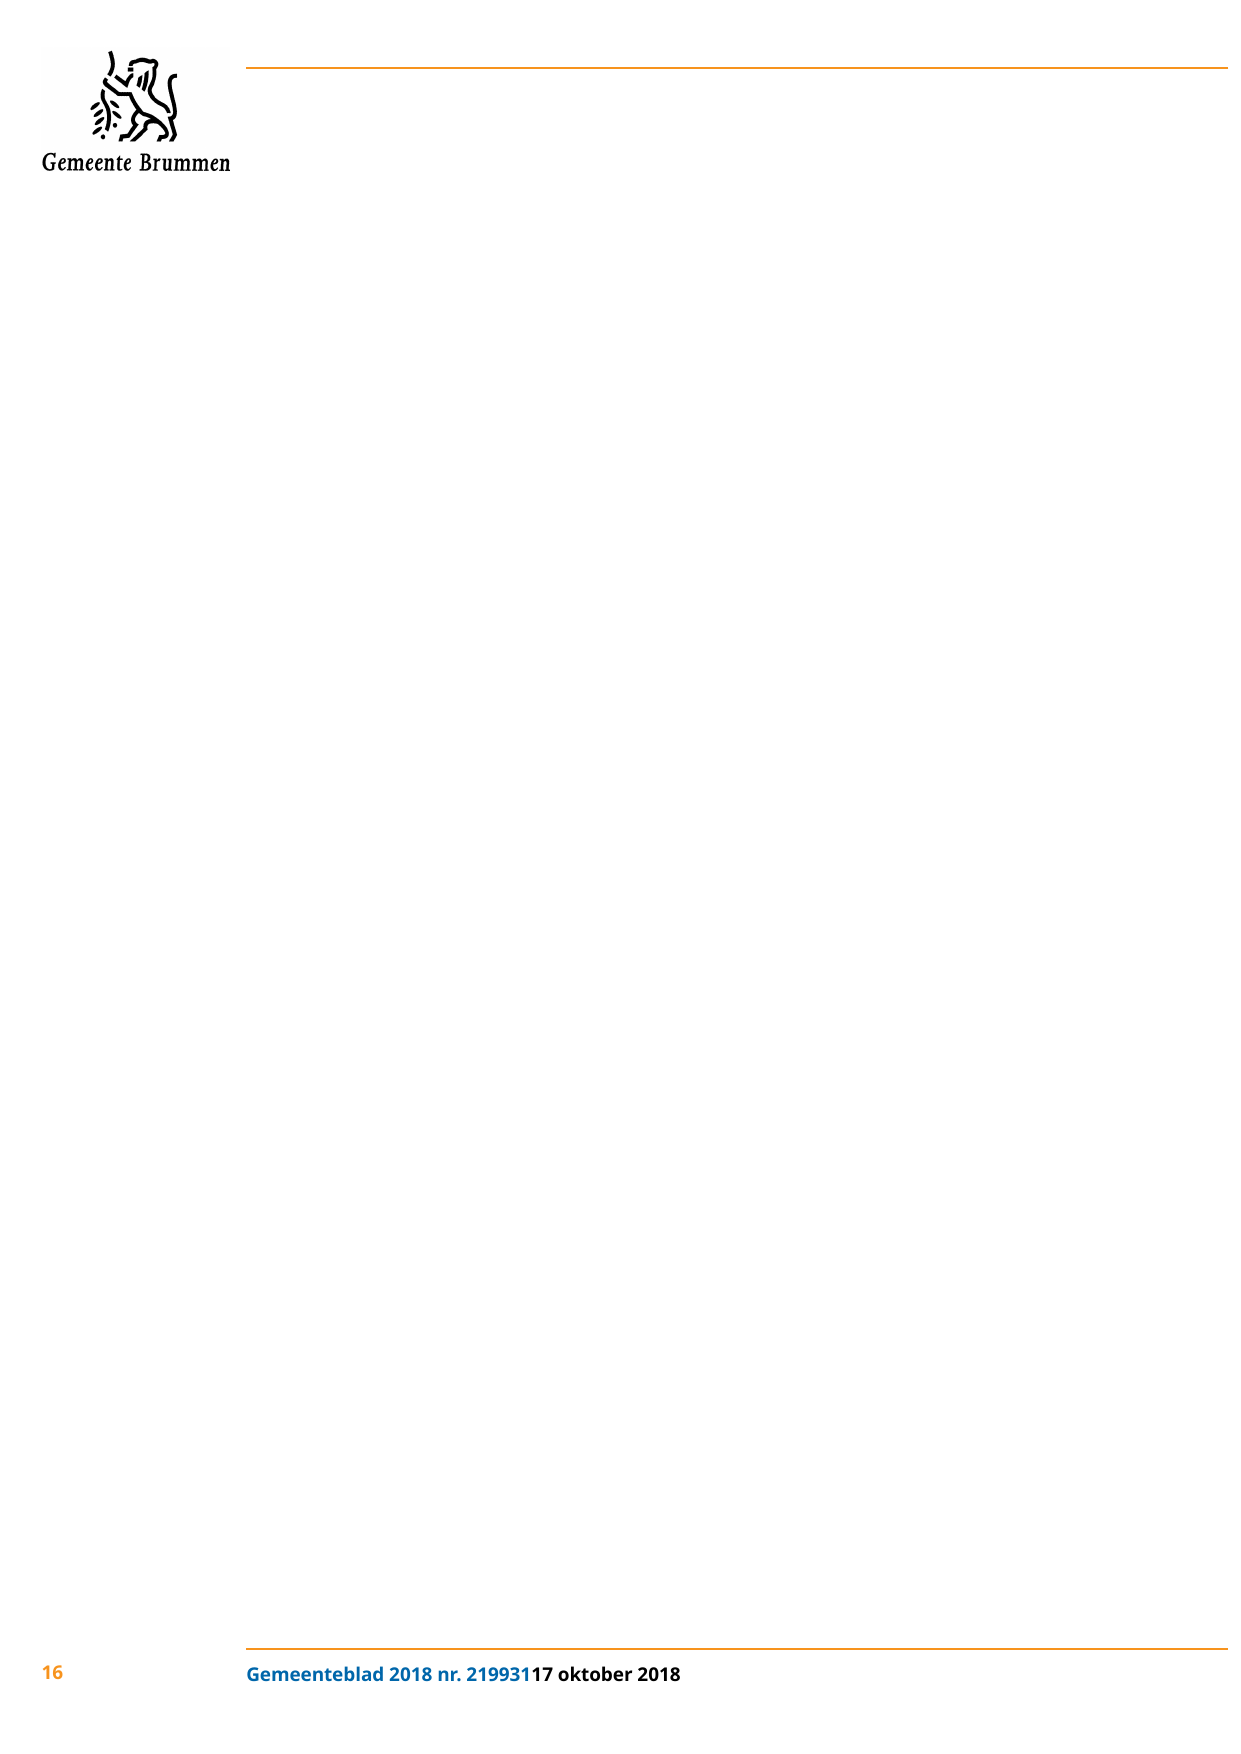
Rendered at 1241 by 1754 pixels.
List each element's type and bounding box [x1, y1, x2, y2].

picture [41, 47, 231, 172]
